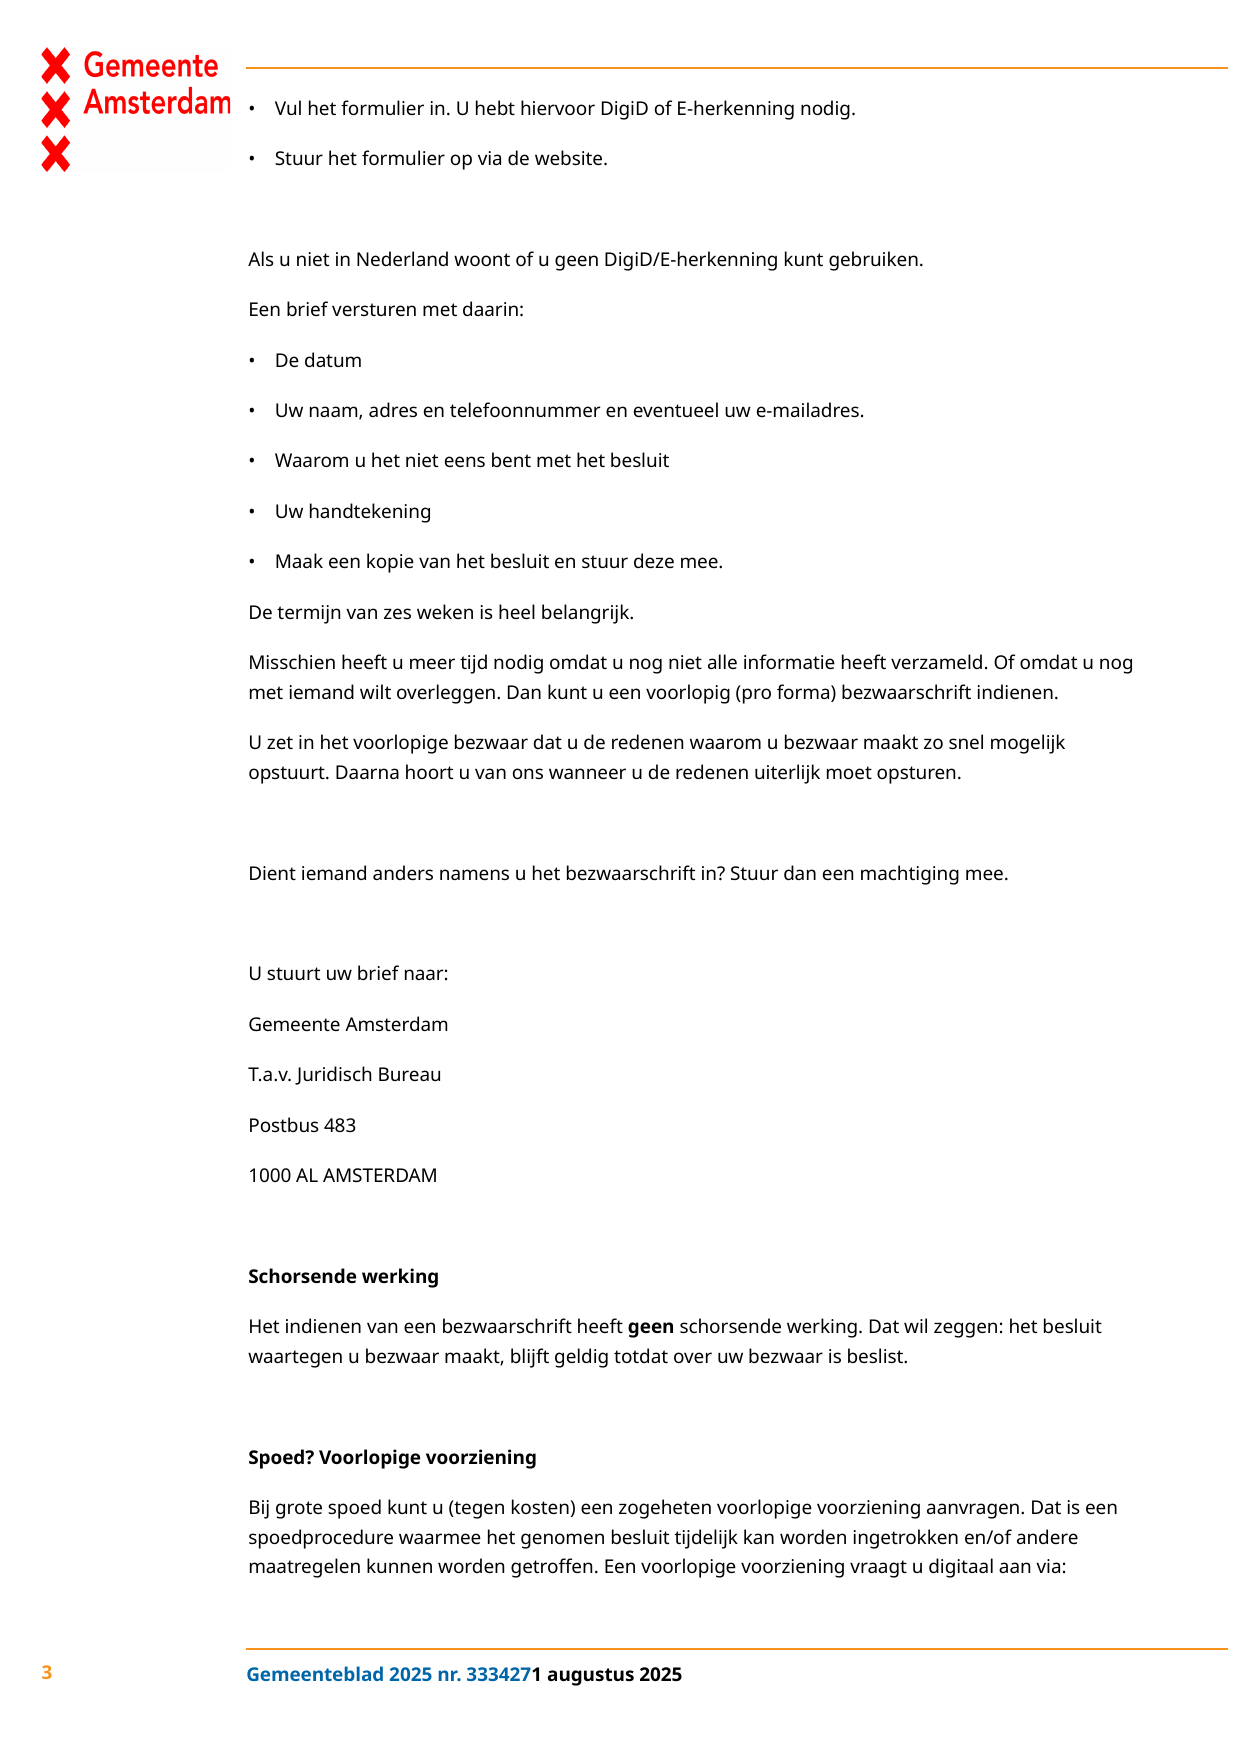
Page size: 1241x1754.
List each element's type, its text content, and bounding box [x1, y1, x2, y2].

text Een brief versturen met daarin: [248, 296, 1152, 322]
text U stuurt uw brief naar: [248, 961, 1152, 986]
text Het indienen van een bezwaarschrift heeft geen schorsende werking. Dat wil zeggen: het besluit waartegen u bezwaar maakt, blijft geldig totdat over uw bezwaar is beslist. [248, 1313, 1152, 1369]
picture [41, 47, 231, 172]
text De termijn van zes weken is heel belangrijk. [248, 599, 1152, 625]
text T.a.v. Juridisch Bureau [248, 1061, 1152, 1087]
text Schorsende werking [248, 1263, 1152, 1289]
text Gemeente Amsterdam [248, 1011, 1152, 1037]
text • Maak een kopie van het besluit en stuur deze mee. [248, 548, 1152, 574]
text Misschien heeft u meer tijd nodig omdat u nog niet alle informatie heeft verzameld. Of omdat u nog met iemand wilt overleggen. Dan kunt u een voorlopig (pro forma) bezwaarschrift indienen. [248, 649, 1152, 705]
text Postbus 483 [248, 1112, 1152, 1138]
text • De datum [248, 347, 1152, 373]
text Dient iemand anders namens u het bezwaarschrift in? Stuur dan een machtiging mee. [248, 860, 1152, 886]
text • Waarom u het niet eens bent met het besluit [248, 448, 1152, 473]
text • Stuur het formulier op via de website. [248, 145, 1152, 171]
text Bij grote spoed kunt u (tegen kosten) een zogeheten voorlopige voorziening aanvragen. Dat is een spoedprocedure waarmee het genomen besluit tijdelijk kan worden ingetrokken en/of andere maatregelen kunnen worden getroffen. Een voorlopige voorziening vraagt u digitaal aan via: [248, 1494, 1152, 1579]
text • Uw handtekening [248, 498, 1152, 524]
text • Uw naam, adres en telefoonnummer en eventueel uw e-mailadres. [248, 397, 1152, 423]
text U zet in het voorlopige bezwaar dat u de redenen waarom u bezwaar maakt zo snel mogelijk opstuurt. Daarna hoort u van ons wanneer u de redenen uiterlijk moet opsturen. [248, 729, 1152, 785]
text Als u niet in Nederland woont of u geen DigiD/E-herkenning kunt gebruiken. [248, 246, 1152, 272]
text Spoed? Voorlopige voorziening [248, 1444, 1152, 1470]
text 1000 AL AMSTERDAM [248, 1162, 1152, 1188]
text • Vul het formulier in. U hebt hiervoor DigiD of E-herkenning nodig. [248, 95, 1152, 121]
